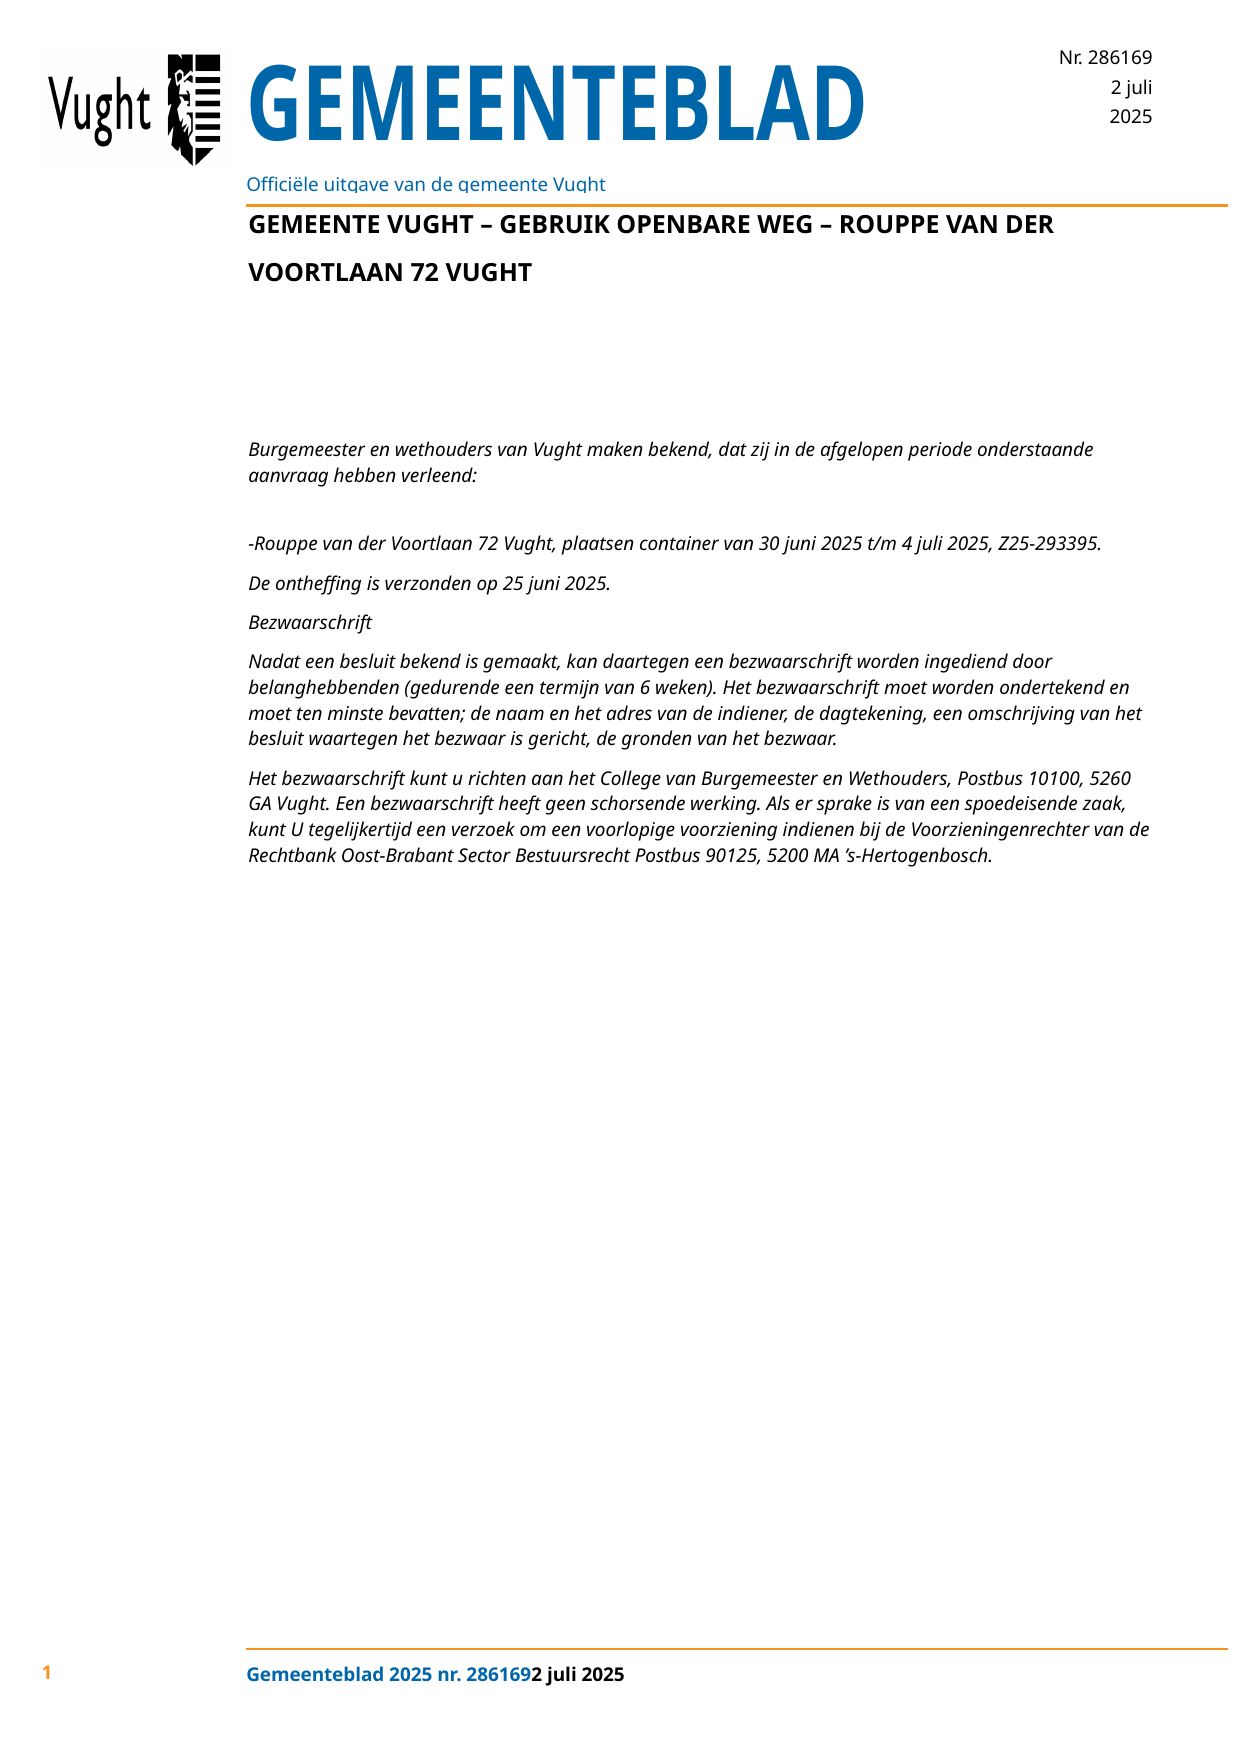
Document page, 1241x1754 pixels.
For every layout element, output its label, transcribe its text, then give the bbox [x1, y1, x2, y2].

text Het bezwaarschrift kunt u richten aan het College van Burgemeester en Wethouders, Postbus 10100, 5260 GA Vught. Een bezwaarschrift heeft geen schorsende werking. Als er sprake is van een spoedeisende zaak, kunt U tegelijkertijd een verzoek om een voorlopige voorziening indienen bij de Voorzieningenrechter van de Rechtbank Oost-Brabant Sector Bestuursrecht Postbus 90125, 5200 MA ’s-Hertogenbosch. [248, 765, 1152, 868]
picture [41, 47, 231, 172]
text Nadat een besluit bekend is gemaakt, kan daartegen een bezwaarschrift worden ingediend door belanghebbenden (gedurende een termijn van 6 weken). Het bezwaarschrift moet worden ondertekend en moet ten minste bevatten; de naam en het adres van de indiener, de dagtekening, een omschrijving van het besluit waartegen het bezwaar is gericht, de gronden van het bezwaar. [248, 648, 1152, 751]
text Bezwaarschrift [248, 609, 1152, 635]
text De ontheffing is verzonden op 25 juni 2025. [248, 570, 1152, 596]
text Burgemeester en wethouders van Vught maken bekend, dat zij in de afgelopen periode onderstaande aanvraag hebben verleend: [248, 436, 1152, 487]
text GEMEENTE VUGHT – GEBRUIK OPENBARE WEG – ROUPPE VAN DER VOORTLAAN 72 VUGHT [248, 207, 1152, 288]
text -Rouppe van der Voortlaan 72 Vught, plaatsen container van 30 juni 2025 t/m 4 juli 2025, Z25-293395. [248, 531, 1152, 556]
